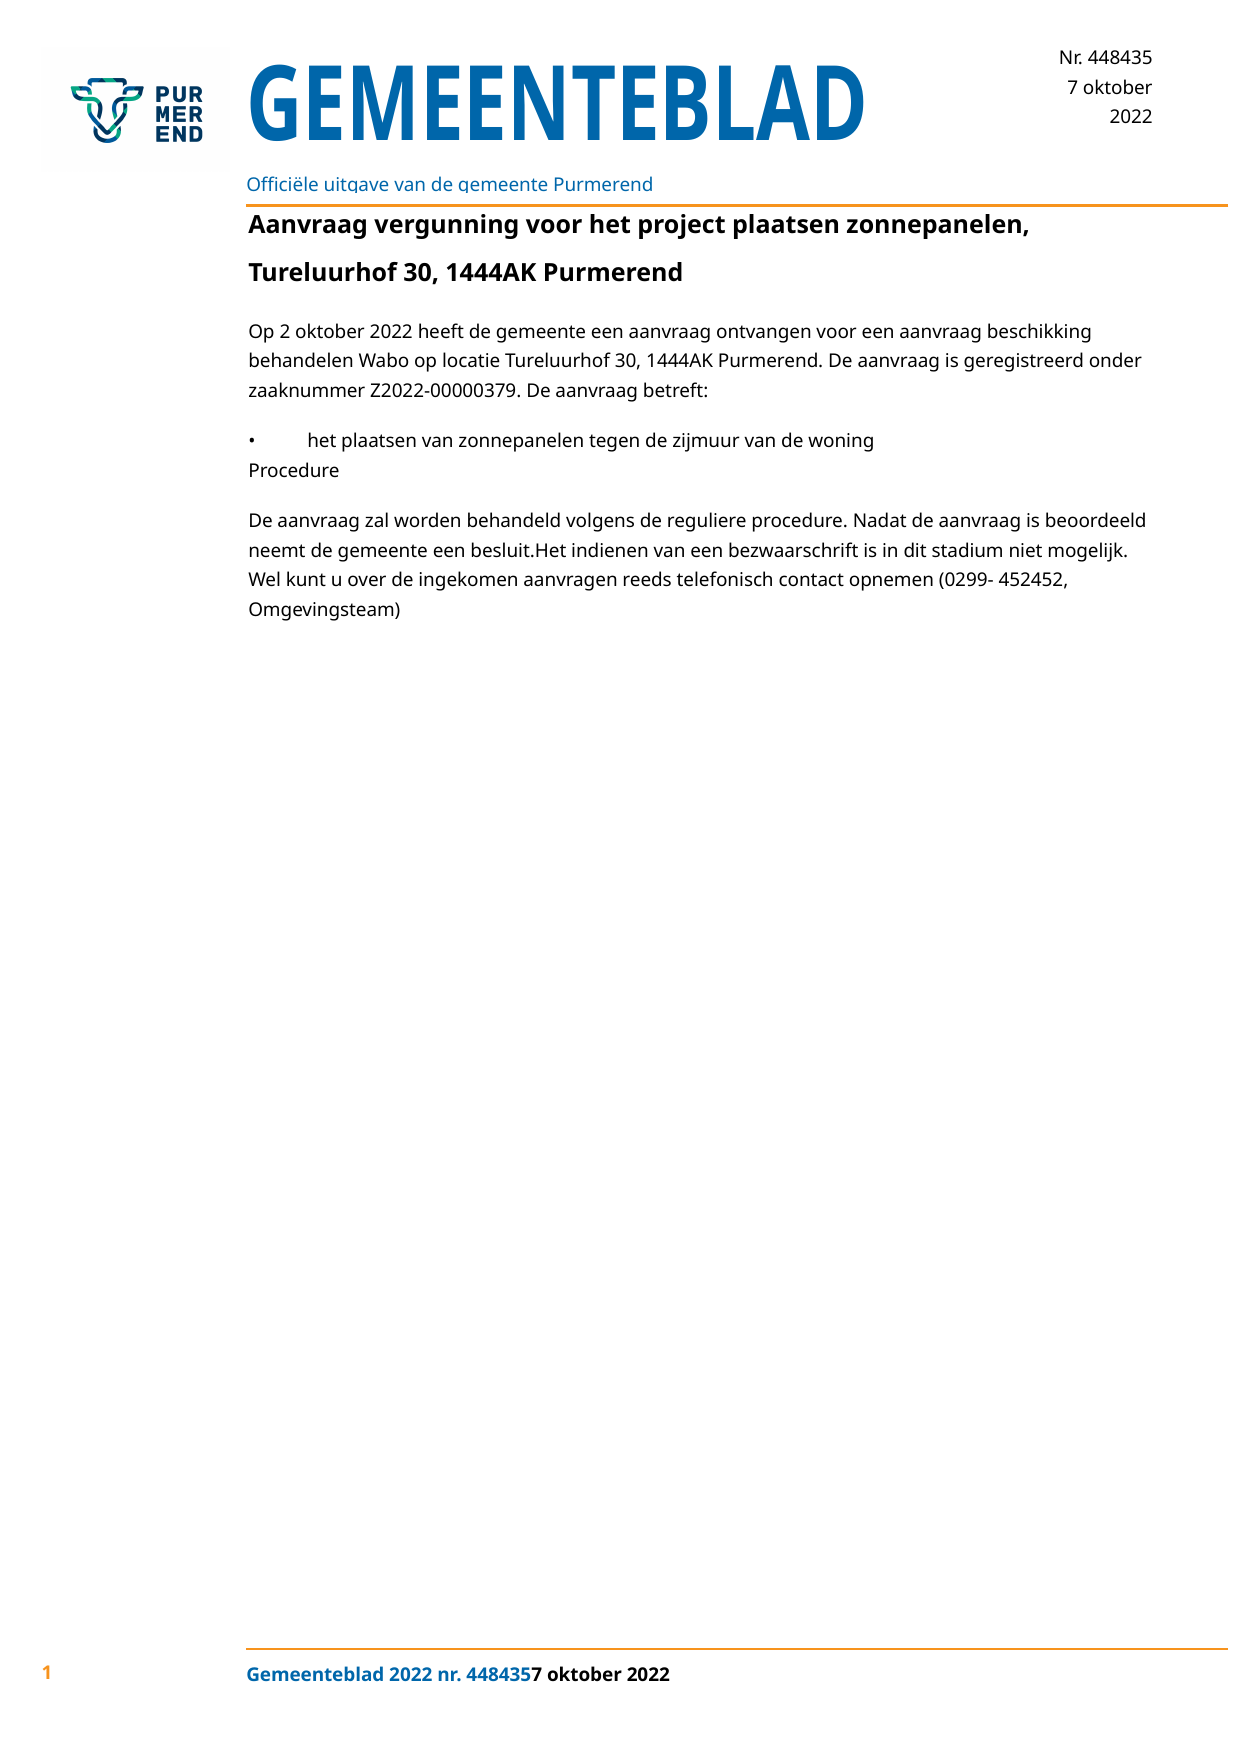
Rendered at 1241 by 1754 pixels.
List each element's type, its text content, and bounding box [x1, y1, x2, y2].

list het plaatsen van zonnepanelen tegen de zijmuur van de woning [248, 427, 1152, 453]
text Aanvraag vergunning voor het project plaatsen zonnepanelen, Tureluurhof 30, 1444AK Purmerend [248, 207, 1152, 288]
text Procedure [248, 457, 1152, 483]
text De aanvraag zal worden behandeld volgens de reguliere procedure. Nadat de aanvraag is beoordeeld neemt de gemeente een besluit.Het indienen van een bezwaarschrift is in dit stadium niet mogelijk. Wel kunt u over de ingekomen aanvragen reeds telefonisch contact opnemen (0299- 452452, Omgevingsteam) [248, 507, 1152, 622]
picture [41, 47, 231, 172]
text Op 2 oktober 2022 heeft de gemeente een aanvraag ontvangen voor een aanvraag beschikking behandelen Wabo op locatie Tureluurhof 30, 1444AK Purmerend. De aanvraag is geregistreerd onder zaaknummer Z2022-00000379. De aanvraag betreft: [248, 318, 1152, 403]
